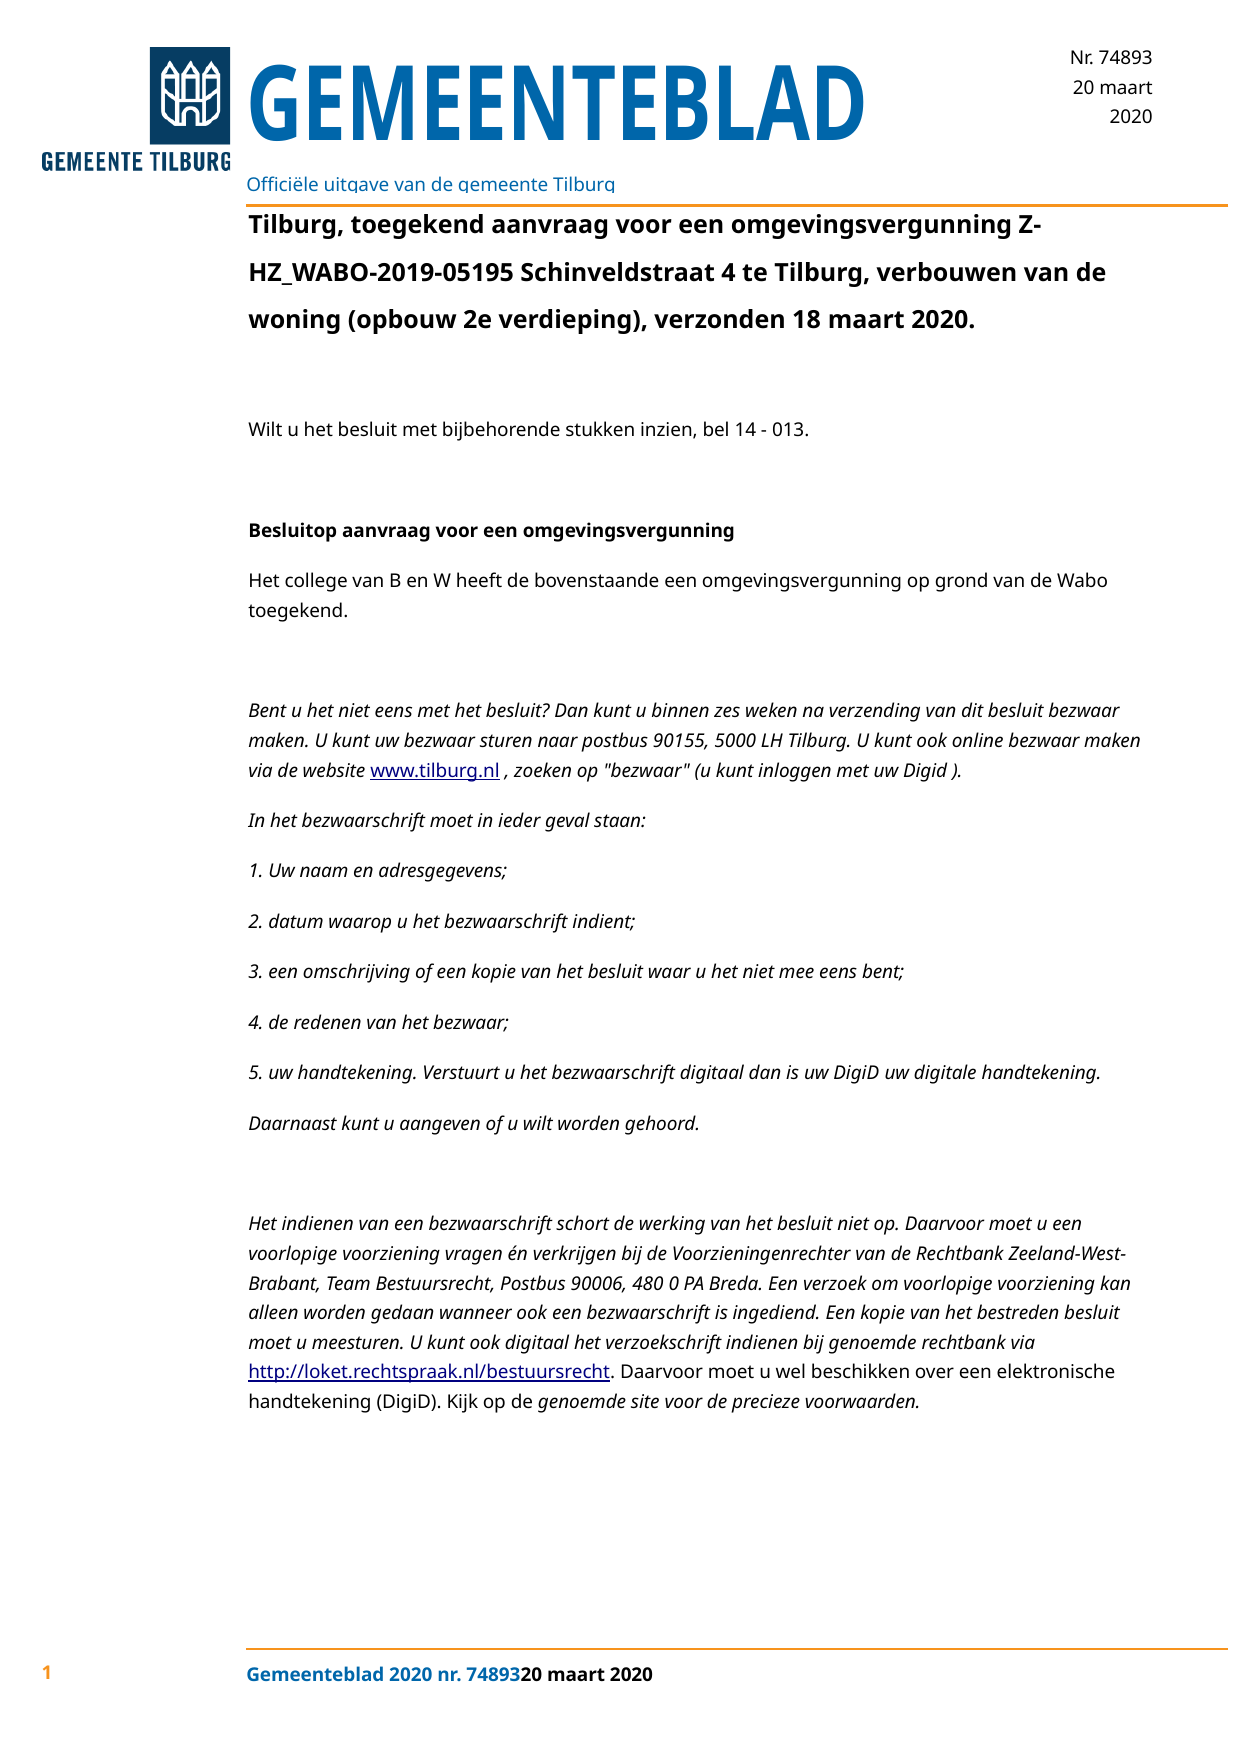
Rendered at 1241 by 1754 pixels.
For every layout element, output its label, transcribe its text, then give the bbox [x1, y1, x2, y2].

text 2. datum waarop u het bezwaarschrift indient; [248, 908, 1152, 934]
text Bent u het niet eens met het besluit? Dan kunt u binnen zes weken na verzending van dit besluit bezwaar maken. U kunt uw bezwaar sturen naar postbus 90155, 5000 LH Tilburg. U kunt ook online bezwaar maken via de website www.tilburg.nl , zoeken op "bezwaar" (u kunt inloggen met uw Digid ). [248, 698, 1152, 782]
text Daarnaast kunt u aangeven of u wilt worden gehoord. [248, 1110, 1152, 1135]
text Het college van B en W heeft de bovenstaande een omgevingsvergunning op grond van de Wabo toegekend. [248, 567, 1152, 622]
text 1. Uw naam en adresgegevens; [248, 858, 1152, 883]
picture [41, 47, 231, 172]
text Tilburg, toegekend aanvraag voor een omgevingsvergunning Z-HZ_WABO-2019-05195 Schinveldstraat 4 te Tilburg, verbouwen van de woning (opbouw 2e verdieping), verzonden 18 maart 2020. [248, 207, 1152, 336]
text Wilt u het besluit met bijbehorende stukken inzien, bel 14 - 013. [248, 416, 1152, 442]
text 3. een omschrijving of een kopie van het besluit waar u het niet mee eens bent; [248, 958, 1152, 984]
text Besluitop aanvraag voor een omgevingsvergunning [248, 517, 1152, 542]
text 5. uw handtekening. Verstuurt u het bezwaarschrift digitaal dan is uw DigiD uw digitale handtekening. [248, 1059, 1152, 1085]
text In het bezwaarschrift moet in ieder geval staan: [248, 807, 1152, 833]
text 4. de redenen van het bezwaar; [248, 1009, 1152, 1034]
text Het indienen van een bezwaarschrift schort de werking van het besluit niet op. Daarvoor moet u een voorlopige voorziening vragen én verkrijgen bij de Voorzieningenrechter van de Rechtbank Zeeland-West-Brabant, Team Bestuursrecht, Postbus 90006, 480 0 PA Breda. Een verzoek om voorlopige voorziening kan alleen worden gedaan wanneer ook een bezwaarschrift is ingediend. Een kopie van het bestreden besluit moet u meesturen. U kunt ook digitaal het verzoekschrift indienen bij genoemde rechtbank via http://loket.rechtspraak.nl/bestuursrecht. Daarvoor moet u wel beschikken over een elektronische handtekening (DigiD). Kijk op de genoemde site voor de precieze voorwaarden. [248, 1211, 1152, 1414]
